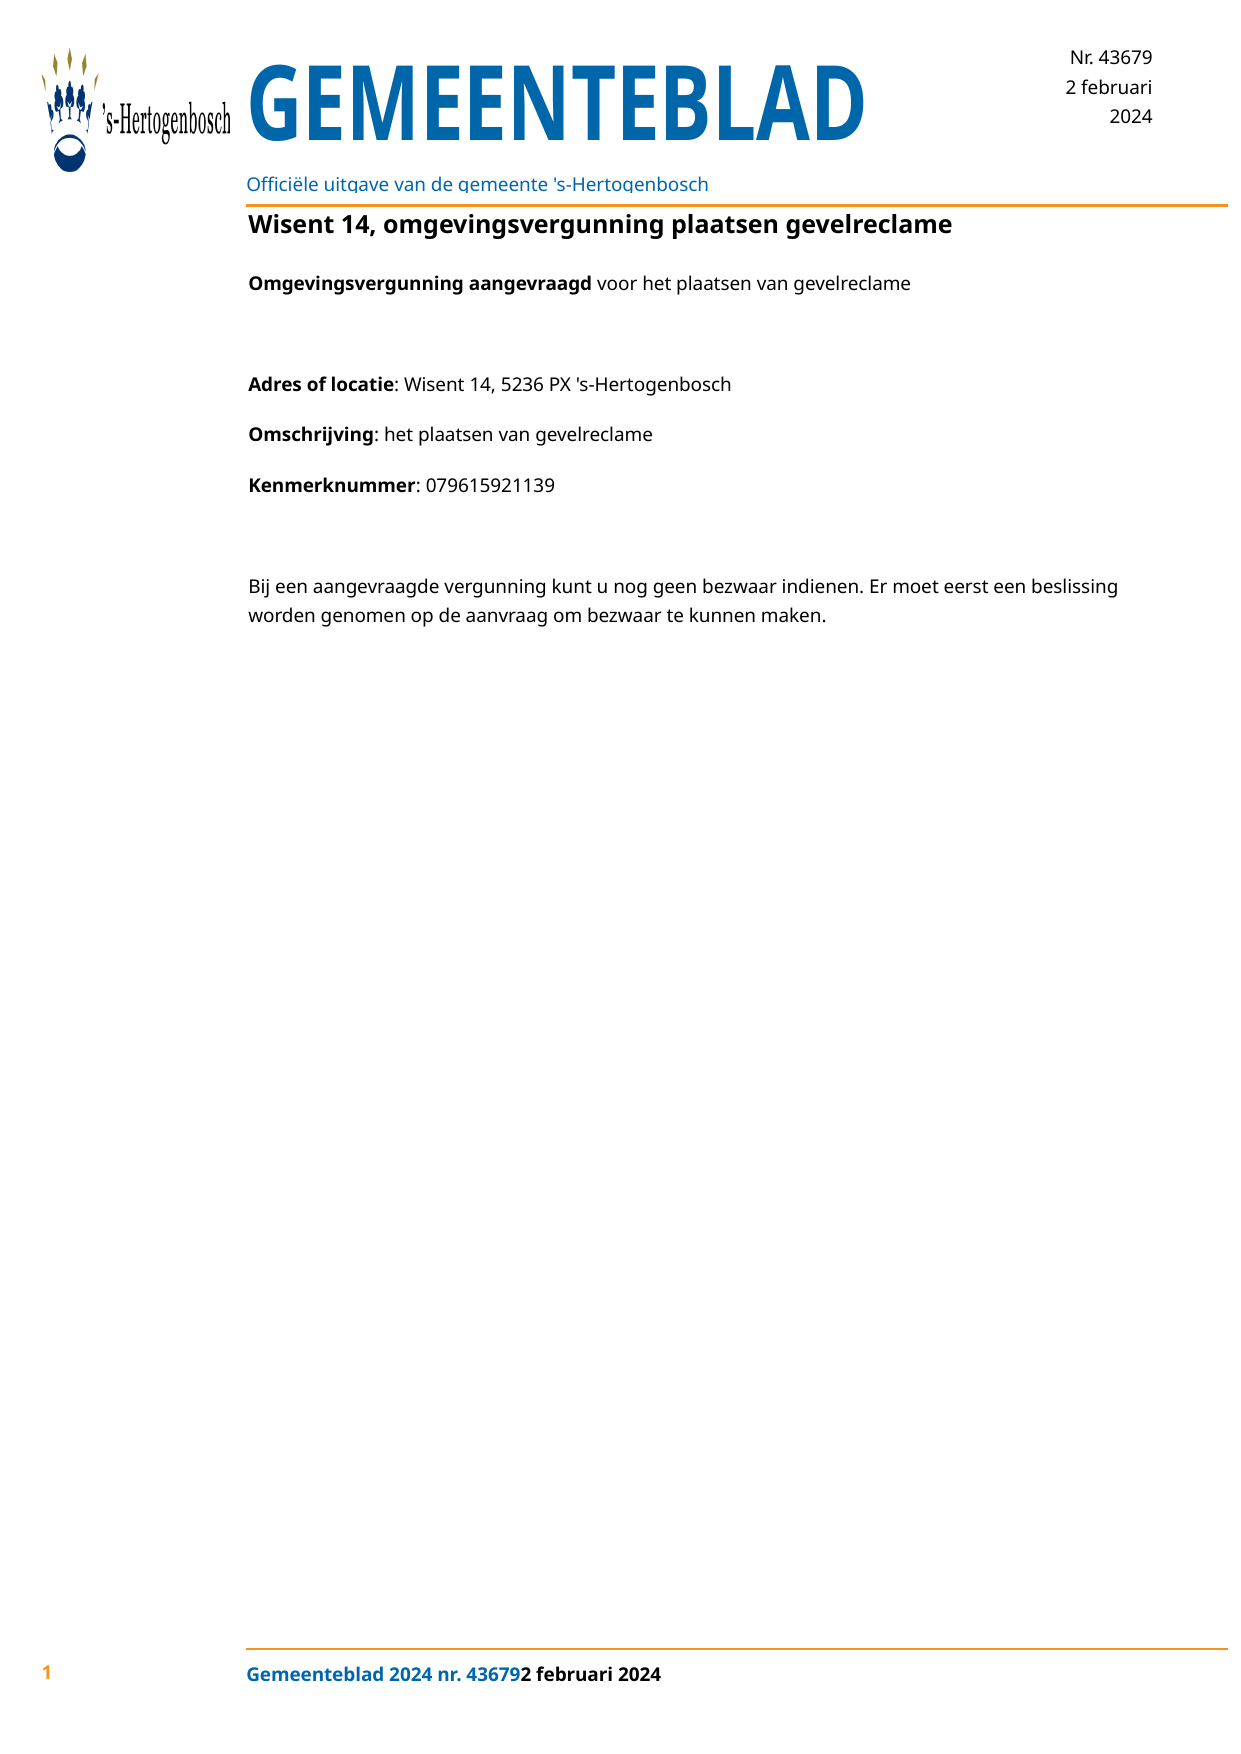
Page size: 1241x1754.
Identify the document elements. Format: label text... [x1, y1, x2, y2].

text Omschrijving: het plaatsen van gevelreclame [248, 422, 1152, 447]
text Bij een aangevraagde vergunning kunt u nog geen bezwaar indienen. Er moet eerst een beslissing worden genomen op de aanvraag om bezwaar te kunnen maken. [248, 573, 1152, 628]
text Adres of locatie: Wisent 14, 5236 PX 's-Hertogenbosch [248, 371, 1152, 397]
text Kenmerknummer: 079615921139 [248, 472, 1152, 498]
text Omgevingsvergunning aangevraagd voor het plaatsen van gevelreclame [248, 270, 1152, 296]
text Wisent 14, omgevingsvergunning plaatsen gevelreclame [248, 207, 1152, 241]
picture [41, 47, 231, 172]
